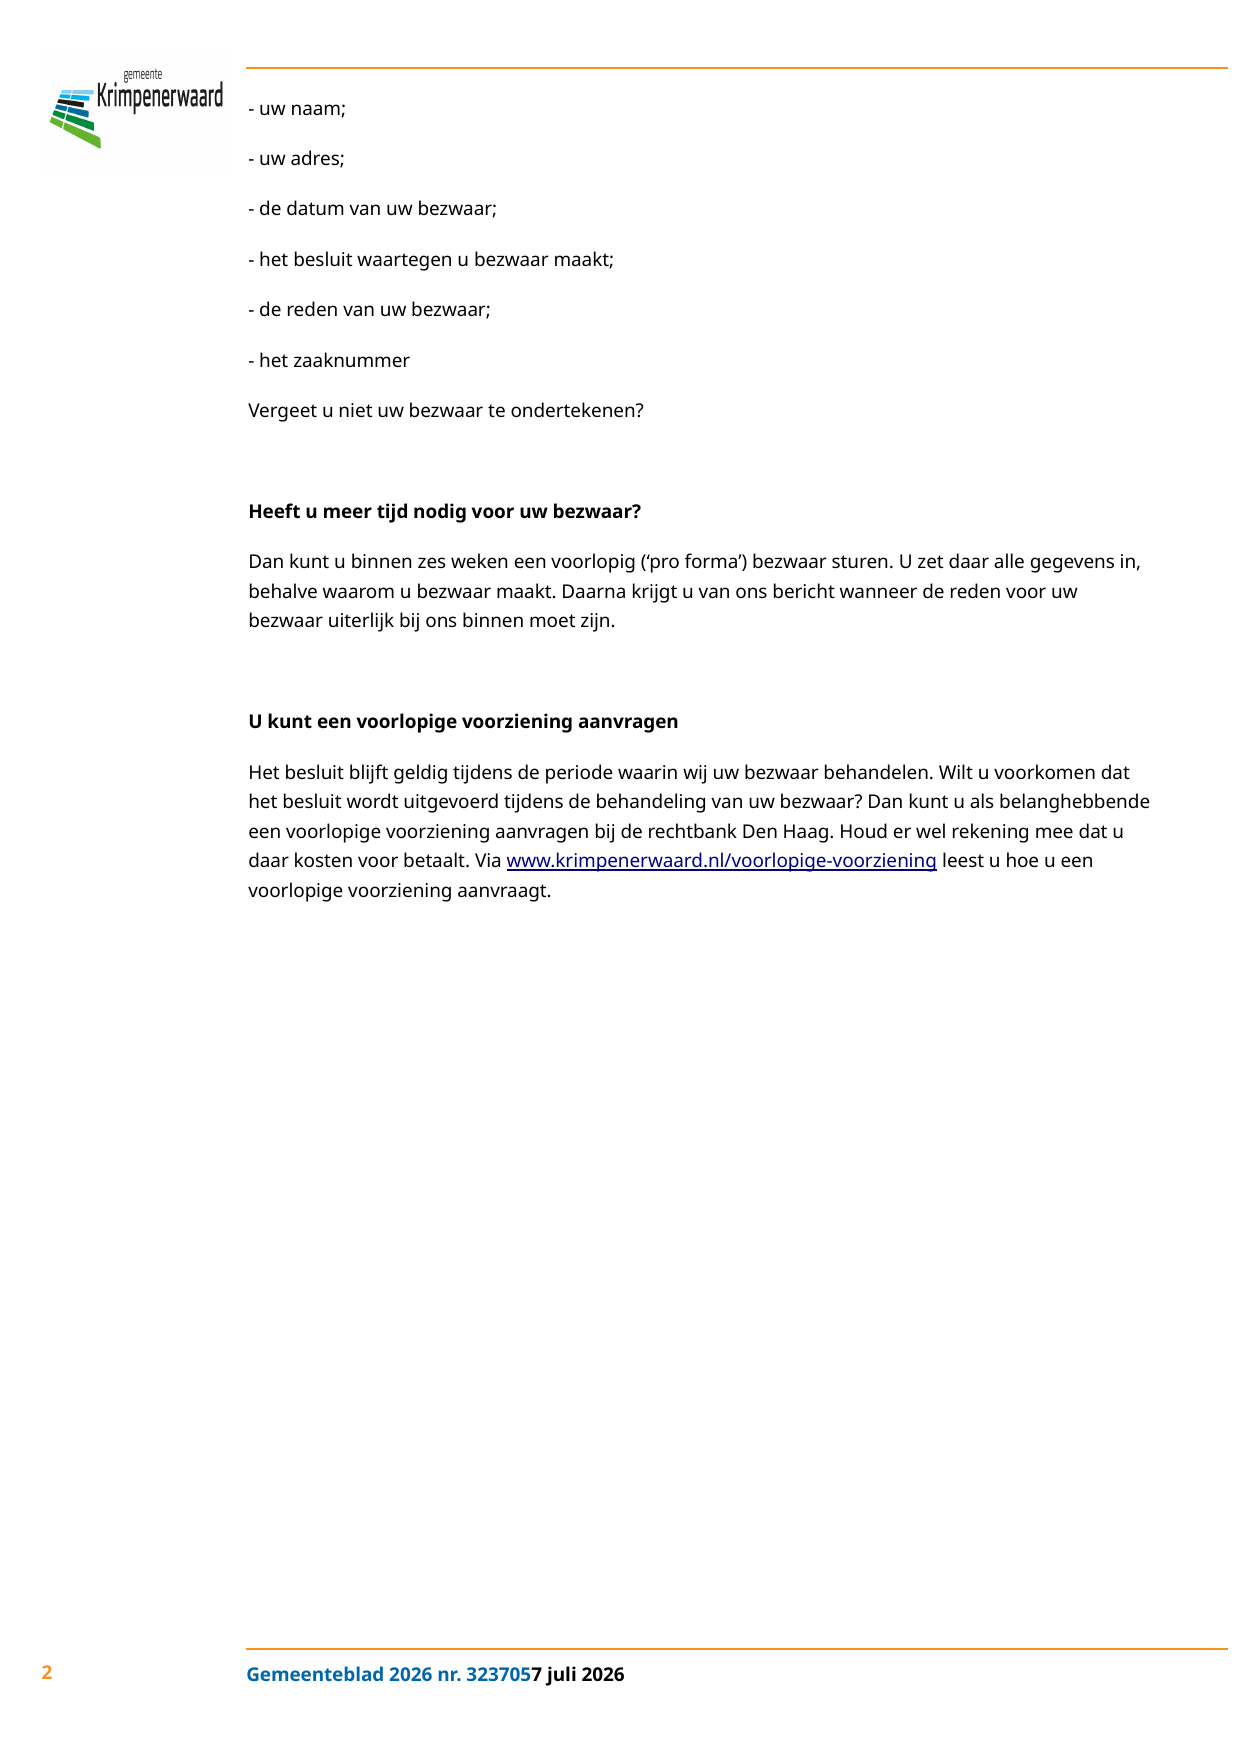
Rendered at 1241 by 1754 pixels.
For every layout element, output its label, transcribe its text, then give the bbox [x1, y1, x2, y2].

text Dan kunt u binnen zes weken een voorlopig (‘pro forma’) bezwaar sturen. U zet daar alle gegevens in, behalve waarom u bezwaar maakt. Daarna krijgt u van ons bericht wanneer de reden voor uw bezwaar uiterlijk bij ons binnen moet zijn. [248, 548, 1152, 633]
text - het zaaknummer [248, 347, 1152, 373]
text Heeft u meer tijd nodig voor uw bezwaar? [248, 498, 1152, 524]
text U kunt een voorlopige voorziening aanvragen [248, 708, 1152, 734]
text - uw adres; [248, 145, 1152, 171]
text Het besluit blijft geldig tijdens de periode waarin wij uw bezwaar behandelen. Wilt u voorkomen dat het besluit wordt uitgevoerd tijdens de behandeling van uw bezwaar? Dan kunt u als belanghebbende een voorlopige voorziening aanvragen bij de rechtbank Den Haag. Houd er wel rekening mee dat u daar kosten voor betaalt. Via www.krimpenerwaard.nl/voorlopige-voorziening leest u hoe u een voorlopige voorziening aanvraagt. [248, 759, 1152, 903]
text - de reden van uw bezwaar; [248, 296, 1152, 322]
picture [41, 47, 231, 172]
text Vergeet u niet uw bezwaar te ondertekenen? [248, 397, 1152, 423]
text - het besluit waartegen u bezwaar maakt; [248, 246, 1152, 272]
text - de datum van uw bezwaar; [248, 196, 1152, 221]
text - uw naam; [248, 95, 1152, 121]
